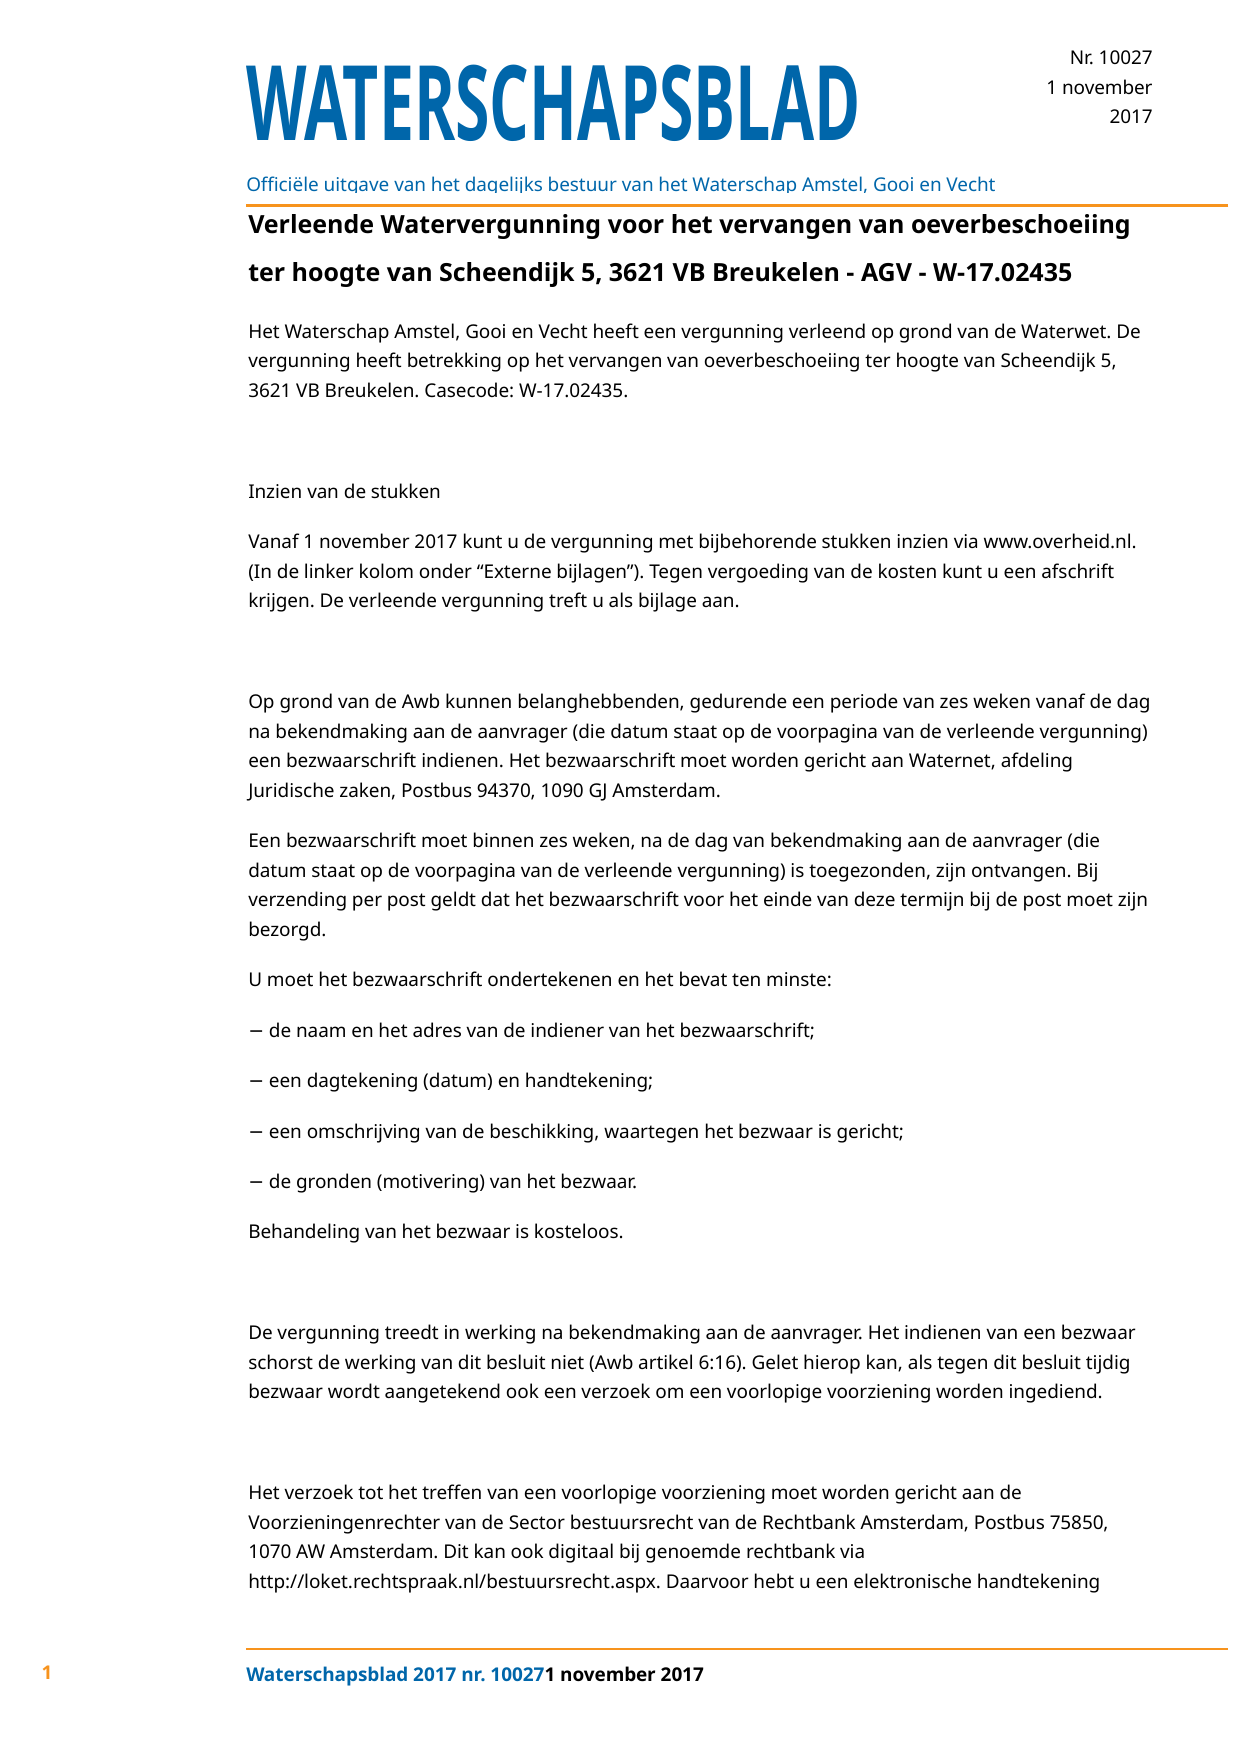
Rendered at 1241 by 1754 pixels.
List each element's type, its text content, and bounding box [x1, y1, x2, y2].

text Op grond van de Awb kunnen belanghebbenden, gedurende een periode van zes weken vanaf de dag na bekendmaking aan de aanvrager (die datum staat op de voorpagina van de verleende vergunning) een bezwaarschrift indienen. Het bezwaarschrift moet worden gericht aan Waternet, afdeling Juridische zaken, Postbus 94370, 1090 GJ Amsterdam. [248, 688, 1152, 803]
text − de gronden (motivering) van het bezwaar. [248, 1168, 1152, 1194]
text Vanaf 1 november 2017 kunt u de vergunning met bijbehorende stukken inzien via www.overheid.nl. (In de linker kolom onder “Externe bijlagen”). Tegen vergoeding van de kosten kunt u een afschrift krijgen. De verleende vergunning treft u als bijlage aan. [248, 528, 1152, 613]
text Inzien van de stukken [248, 478, 1152, 504]
text Verleende Watervergunning voor het vervangen van oeverbeschoeiing ter hoogte van Scheendijk 5, 3621 VB Breukelen - AGV - W-17.02435 [248, 207, 1152, 288]
text − een omschrijving van de beschikking, waartegen het bezwaar is gericht; [248, 1118, 1152, 1144]
text − een dagtekening (datum) en handtekening; [248, 1067, 1152, 1093]
text U moet het bezwaarschrift ondertekenen en het bevat ten minste: [248, 967, 1152, 992]
text Het verzoek tot het treffen van een voorlopige voorziening moet worden gericht aan de Voorzieningenrechter van de Sector bestuursrecht van de Rechtbank Amsterdam, Postbus 75850, 1070 AW Amsterdam. Dit kan ook digitaal bij genoemde rechtbank via http://loket.rechtspraak.nl/bestuursrecht.aspx. Daarvoor hebt u een elektronische handtekening [248, 1479, 1152, 1594]
text Behandeling van het bezwaar is kosteloos. [248, 1219, 1152, 1244]
text Een bezwaarschrift moet binnen zes weken, na de dag van bekendmaking aan de aanvrager (die datum staat op de voorpagina van de verleende vergunning) is toegezonden, zijn ontvangen. Bij verzending per post geldt dat het bezwaarschrift voor het einde van deze termijn bij de post moet zijn bezorgd. [248, 827, 1152, 942]
text De vergunning treedt in werking na bekendmaking aan de aanvrager. Het indienen van een bezwaar schorst de werking van dit besluit niet (Awb artikel 6:16). Gelet hierop kan, als tegen dit besluit tijdig bezwaar wordt aangetekend ook een verzoek om een voorlopige voorziening worden ingediend. [248, 1319, 1152, 1404]
text Het Waterschap Amstel, Gooi en Vecht heeft een vergunning verleend op grond van de Waterwet. De vergunning heeft betrekking op het vervangen van oeverbeschoeiing ter hoogte van Scheendijk 5, 3621 VB Breukelen. Casecode: W-17.02435. [248, 318, 1152, 403]
text − de naam en het adres van de indiener van het bezwaarschrift; [248, 1017, 1152, 1043]
picture [41, 47, 231, 172]
